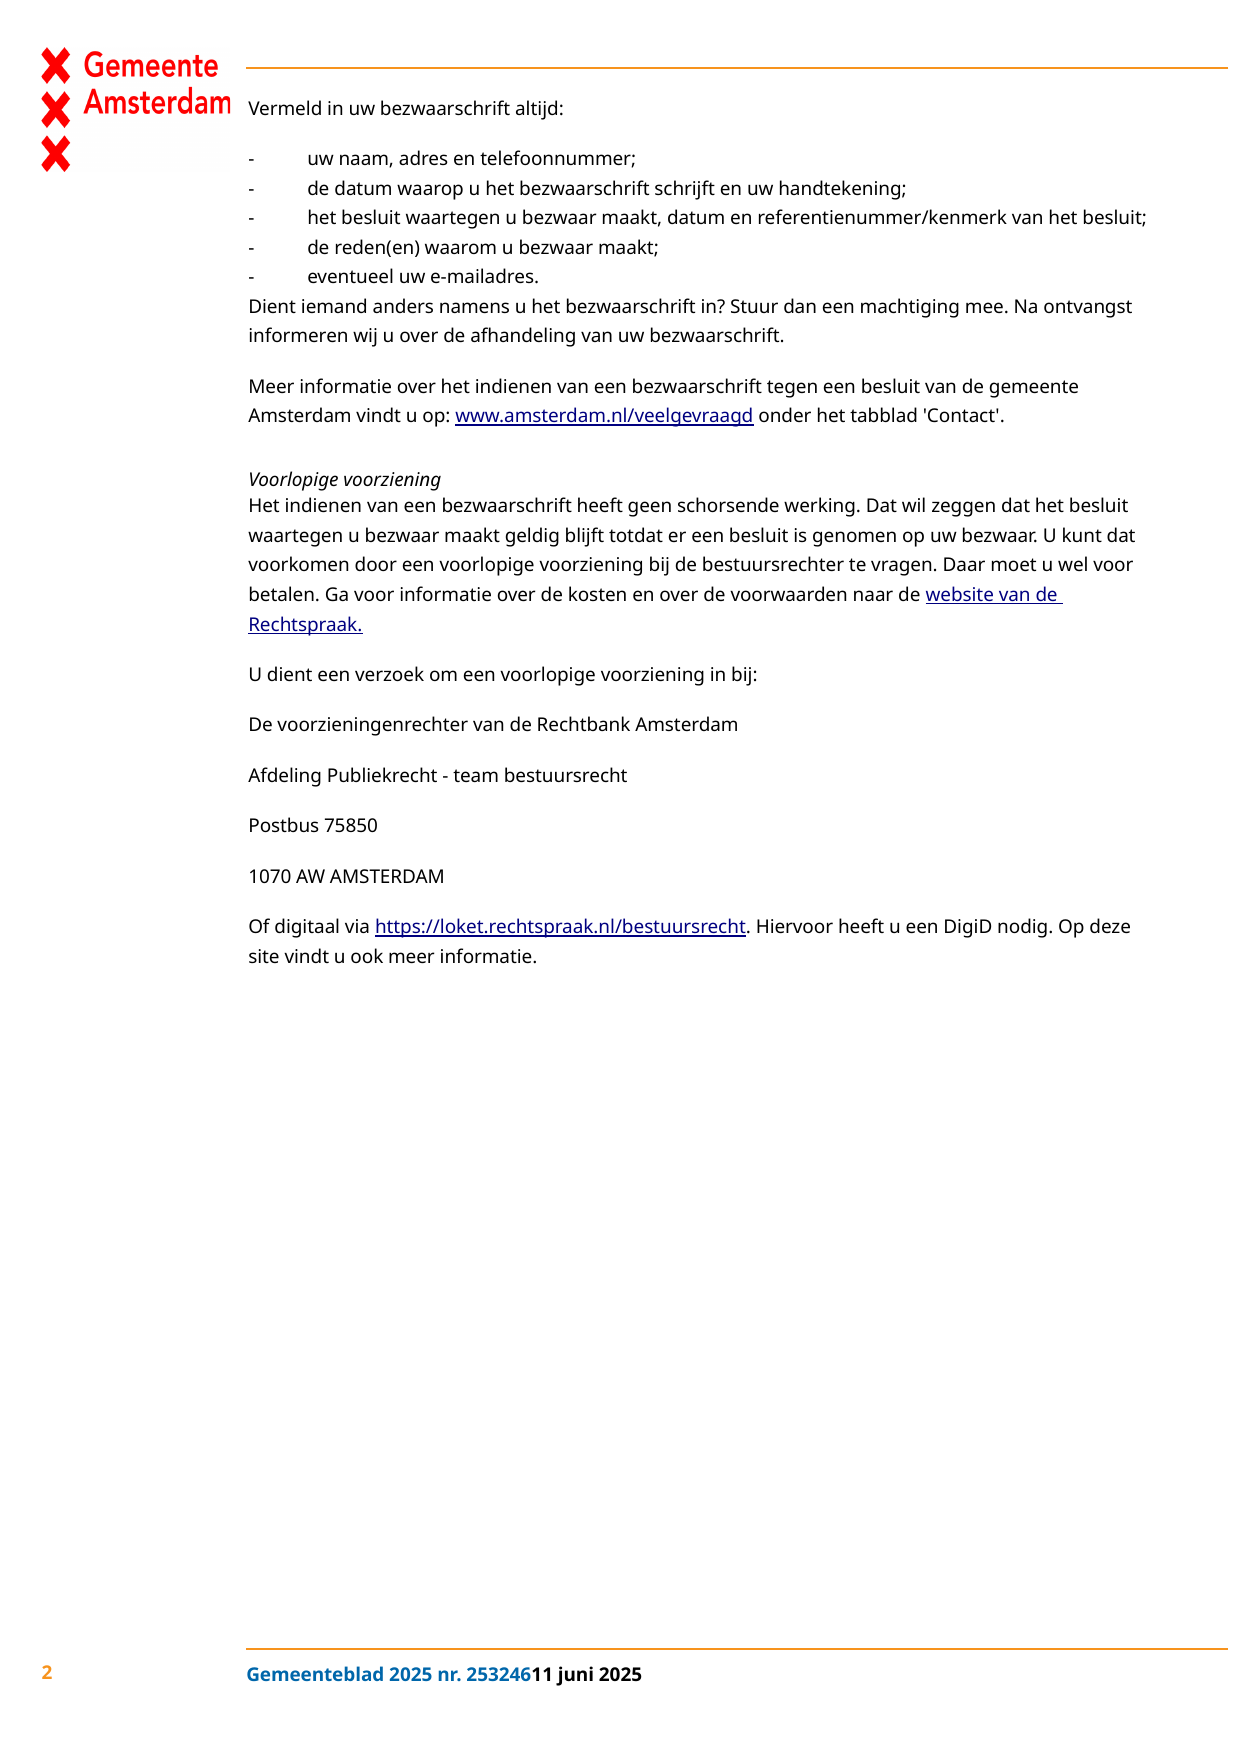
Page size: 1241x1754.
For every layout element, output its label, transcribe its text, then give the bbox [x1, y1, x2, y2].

text De voorzieningenrechter van de Rechtbank Amsterdam [248, 712, 1152, 737]
picture [41, 47, 231, 172]
list de reden(en) waarom u bezwaar maakt; [248, 234, 1152, 260]
list het besluit waartegen u bezwaar maakt, datum en referentienummer/kenmerk van het besluit; [248, 204, 1152, 230]
text Postbus 75850 [248, 812, 1152, 838]
list eventueel uw e-mailadres. [248, 263, 1152, 289]
list uw naam, adres en telefoonnummer; [248, 145, 1152, 171]
text Voorlopige voorziening [248, 467, 1152, 492]
text Of digitaal via https://loket.rechtspraak.nl/bestuursrecht. Hiervoor heeft u een DigiD nodig. Op deze site vindt u ook meer informatie. [248, 913, 1152, 968]
text Vermeld in uw bezwaarschrift altijd: [248, 95, 1152, 121]
text Afdeling Publiekrecht - team bestuursrecht [248, 762, 1152, 788]
text U dient een verzoek om een voorlopige voorziening in bij: [248, 661, 1152, 687]
text Meer informatie over het indienen van een bezwaarschrift tegen een besluit van de gemeente Amsterdam vindt u op: www.amsterdam.nl/veelgevraagd onder het tabblad 'Contact'. [248, 373, 1152, 428]
text 1070 AW AMSTERDAM [248, 863, 1152, 888]
text Het indienen van een bezwaarschrift heeft geen schorsende werking. Dat wil zeggen dat het besluit waartegen u bezwaar maakt geldig blijft totdat er een besluit is genomen op uw bezwaar. U kunt dat voorkomen door een voorlopige voorziening bij de bestuursrechter te vragen. Daar moet u wel voor betalen. Ga voor informatie over de kosten en over de voorwaarden naar de website van de Rechtspraak. [248, 492, 1152, 636]
text Dient iemand anders namens u het bezwaarschrift in? Stuur dan een machtiging mee. Na ontvangst informeren wij u over de afhandeling van uw bezwaarschrift. [248, 293, 1152, 348]
list de datum waarop u het bezwaarschrift schrijft en uw handtekening; [248, 175, 1152, 201]
